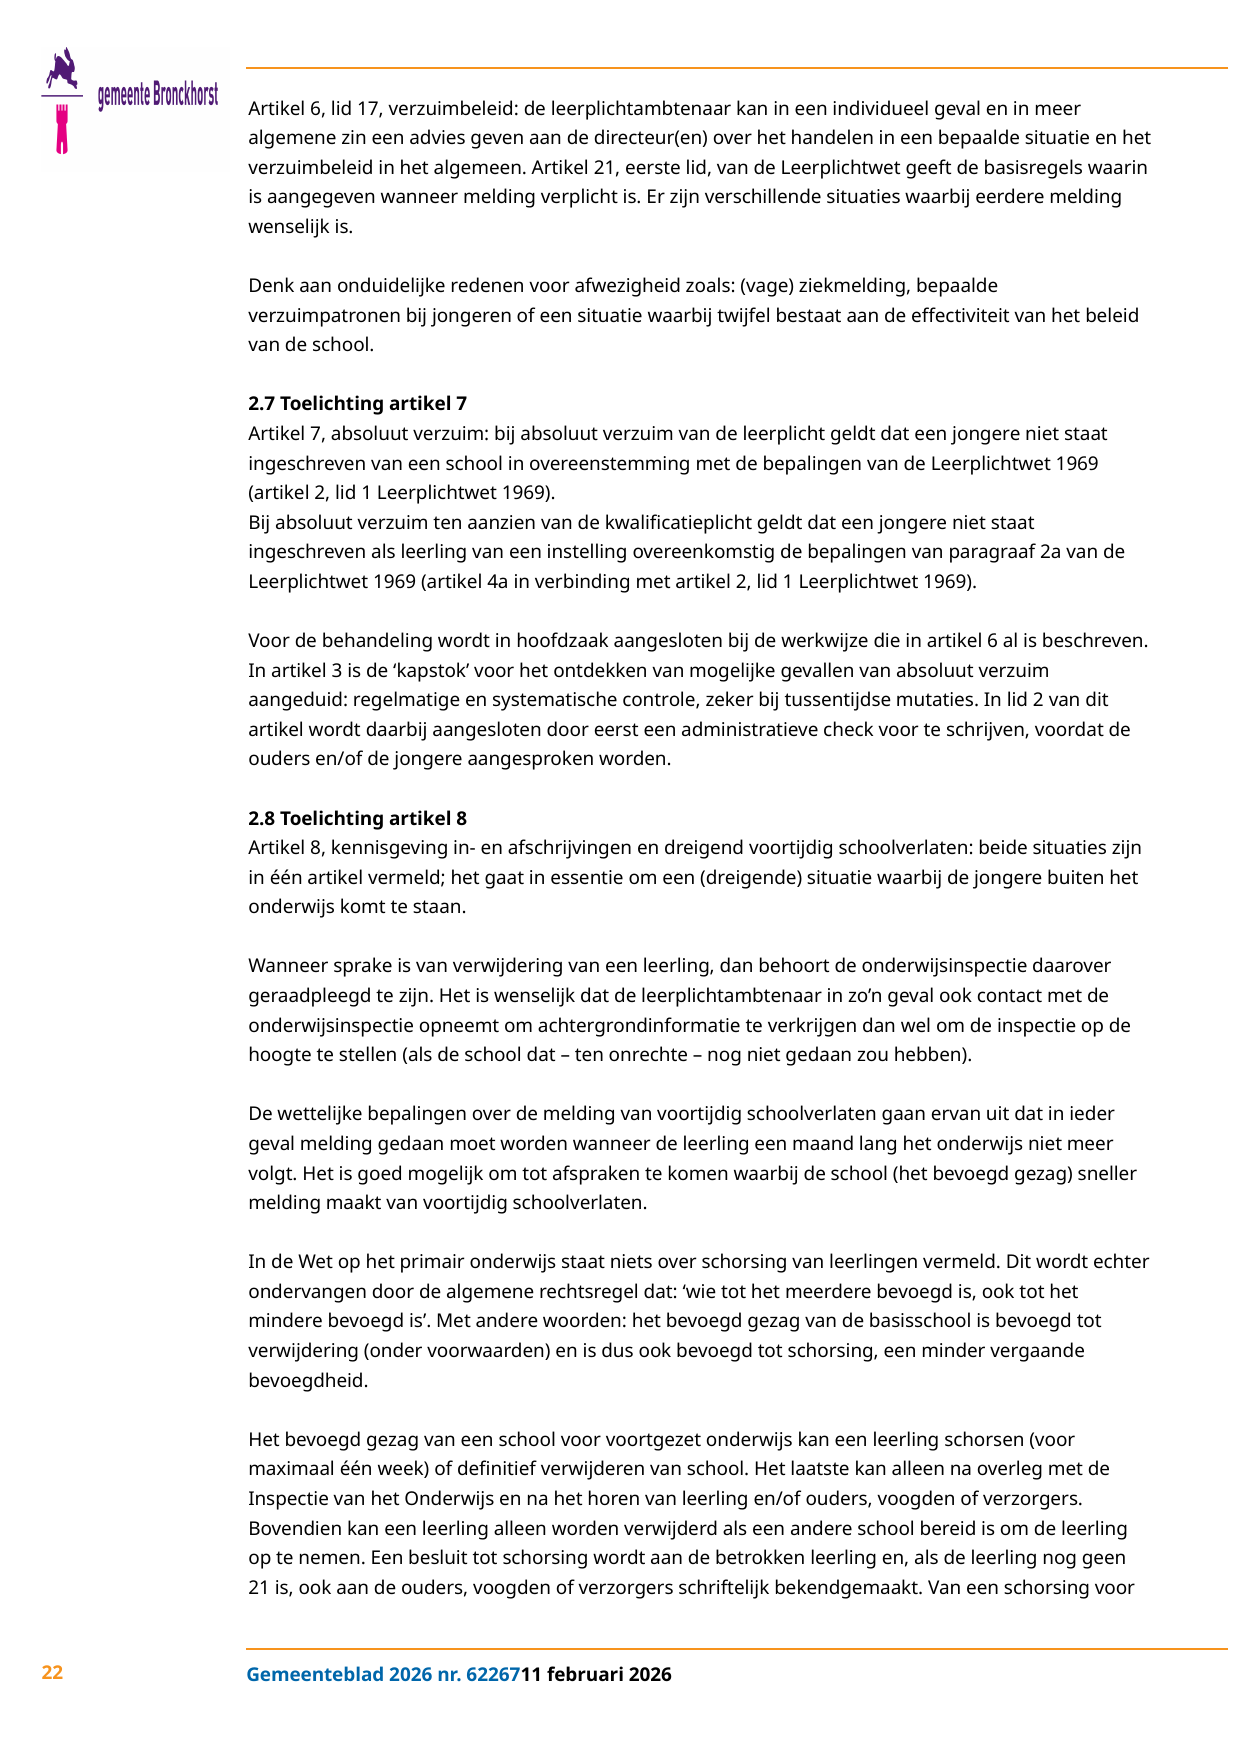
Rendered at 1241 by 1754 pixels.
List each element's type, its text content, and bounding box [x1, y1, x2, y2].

text Bij absoluut verzuim ten aanzien van de kwalificatieplicht geldt dat een jongere niet staat ingeschreven als leerling van een instelling overeenkomstig de bepalingen van paragraaf 2a van de Leerplichtwet 1969 (artikel 4a in verbinding met artikel 2, lid 1 Leerplichtwet 1969). [248, 509, 1152, 594]
text 2.7 Toelichting artikel 7 [248, 391, 1152, 416]
text Artikel 8, kennisgeving in- en afschrijvingen en dreigend voortijdig schoolverlaten: beide situaties zijn in één artikel vermeld; het gaat in essentie om een (dreigende) situatie waarbij de jongere buiten het onderwijs komt te staan. [248, 834, 1152, 919]
text Wanneer sprake is van verwijdering van een leerling, dan behoort de onderwijsinspectie daarover geraadpleegd te zijn. Het is wenselijk dat de leerplichtambtenaar in zo’n geval ook contact met de onderwijsinspectie opneemt om achtergrondinformatie te verkrijgen dan wel om de inspectie op de hoogte te stellen (als de school dat – ten onrechte – nog niet gedaan zou hebben). [248, 953, 1152, 1067]
picture [41, 47, 231, 172]
text De wettelijke bepalingen over de melding van voortijdig schoolverlaten gaan ervan uit dat in ieder geval melding gedaan moet worden wanneer de leerling een maand lang het onderwijs niet meer volgt. Het is goed mogelijk om tot afspraken te komen waarbij de school (het bevoegd gezag) sneller melding maakt van voortijdig schoolverlaten. [248, 1101, 1152, 1215]
text 2.8 Toelichting artikel 8 [248, 805, 1152, 831]
text Voor de behandeling wordt in hoofdzaak aangesloten bij de werkwijze die in artikel 6 al is beschreven. In artikel 3 is de ‘kapstok’ voor het ontdekken van mogelijke gevallen van absoluut verzuim aangeduid: regelmatige en systematische controle, zeker bij tussentijdse mutaties. In lid 2 van dit artikel wordt daarbij aangesloten door eerst een administratieve check voor te schrijven, voordat de ouders en/of de jongere aangesproken worden. [248, 627, 1152, 771]
text Denk aan onduidelijke redenen voor afwezigheid zoals: (vage) ziekmelding, bepaalde verzuimpatronen bij jongeren of een situatie waarbij twijfel bestaat aan de effectiviteit van het beleid van de school. [248, 272, 1152, 357]
text Artikel 7, absoluut verzuim: bij absoluut verzuim van de leerplicht geldt dat een jongere niet staat ingeschreven van een school in overeenstemming met de bepalingen van de Leerplichtwet 1969 (artikel 2, lid 1 Leerplichtwet 1969). [248, 420, 1152, 505]
text Artikel 6, lid 17, verzuimbeleid: de leerplichtambtenaar kan in een individueel geval en in meer algemene zin een advies geven aan de directeur(en) over het handelen in een bepaalde situatie en het verzuimbeleid in het algemeen. Artikel 21, eerste lid, van de Leerplichtwet geeft de basisregels waarin is aangegeven wanneer melding verplicht is. Er zijn verschillende situaties waarbij eerdere melding wenselijk is. [248, 95, 1152, 239]
text Het bevoegd gezag van een school voor voortgezet onderwijs kan een leerling schorsen (voor maximaal één week) of definitief verwijderen van school. Het laatste kan alleen na overleg met de Inspectie van het Onderwijs en na het horen van leerling en/of ouders, voogden of verzorgers. Bovendien kan een leerling alleen worden verwijderd als een andere school bereid is om de leerling op te nemen. Een besluit tot schorsing wordt aan de betrokken leerling en, als de leerling nog geen 21 is, ook aan de ouders, voogden of verzorgers schriftelijk bekendgemaakt. Van een schorsing voor [248, 1426, 1152, 1600]
text In de Wet op het primair onderwijs staat niets over schorsing van leerlingen vermeld. Dit wordt echter ondervangen door de algemene rechtsregel dat: ‘wie tot het meerdere bevoegd is, ook tot het mindere bevoegd is’. Met andere woorden: het bevoegd gezag van de basisschool is bevoegd tot verwijdering (onder voorwaarden) en is dus ook bevoegd tot schorsing, een minder vergaande bevoegdheid. [248, 1248, 1152, 1393]
